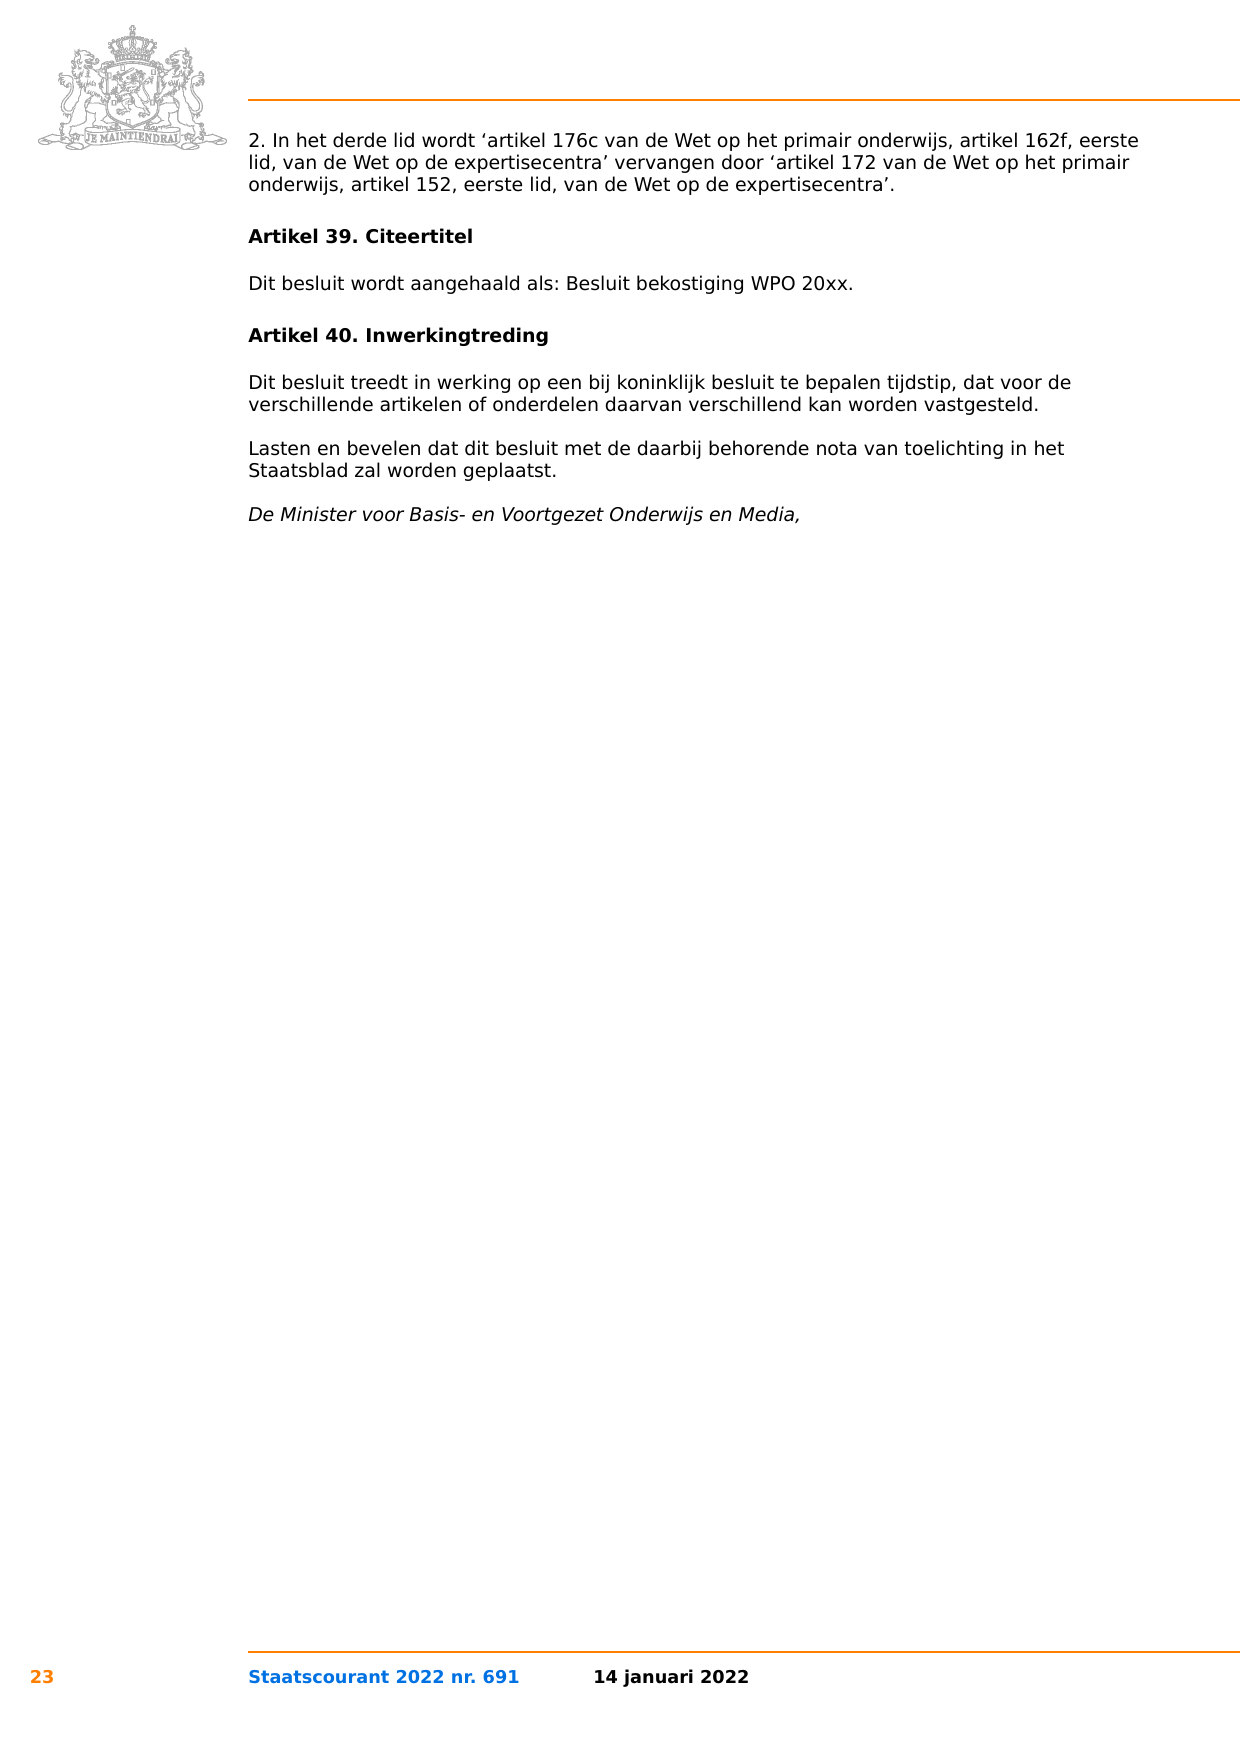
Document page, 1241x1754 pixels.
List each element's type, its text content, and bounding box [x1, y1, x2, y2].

subtitle Artikel 40. Inwerkingtreding [248, 325, 1163, 347]
text De Minister voor Basis- en Voortgezet Onderwijs en Media, [248, 503, 1163, 525]
subtitle Artikel 39. Citeertitel [248, 226, 1163, 248]
text Dit besluit wordt aangehaald als: Besluit bekostiging WPO 20xx. [248, 273, 1163, 295]
text Lasten en bevelen dat dit besluit met de daarbij behorende nota van toelichting in het Staatsblad zal worden geplaatst. [248, 438, 1163, 482]
text Dit besluit treedt in werking op een bij koninklijk besluit te bepalen tijdstip, dat voor de verschillende artikelen of onderdelen daarvan verschillend kan worden vastgesteld. [248, 372, 1163, 416]
picture [38, 25, 227, 150]
text 2. In het derde lid wordt ‘artikel 176c van de Wet op het primair onderwijs, artikel 162f, eerste lid, van de Wet op de expertisecentra’ vervangen door ‘artikel 172 van de Wet op het primair onderwijs, artikel 152, eerste lid, van de Wet op de expertisecentra’. [248, 130, 1163, 196]
